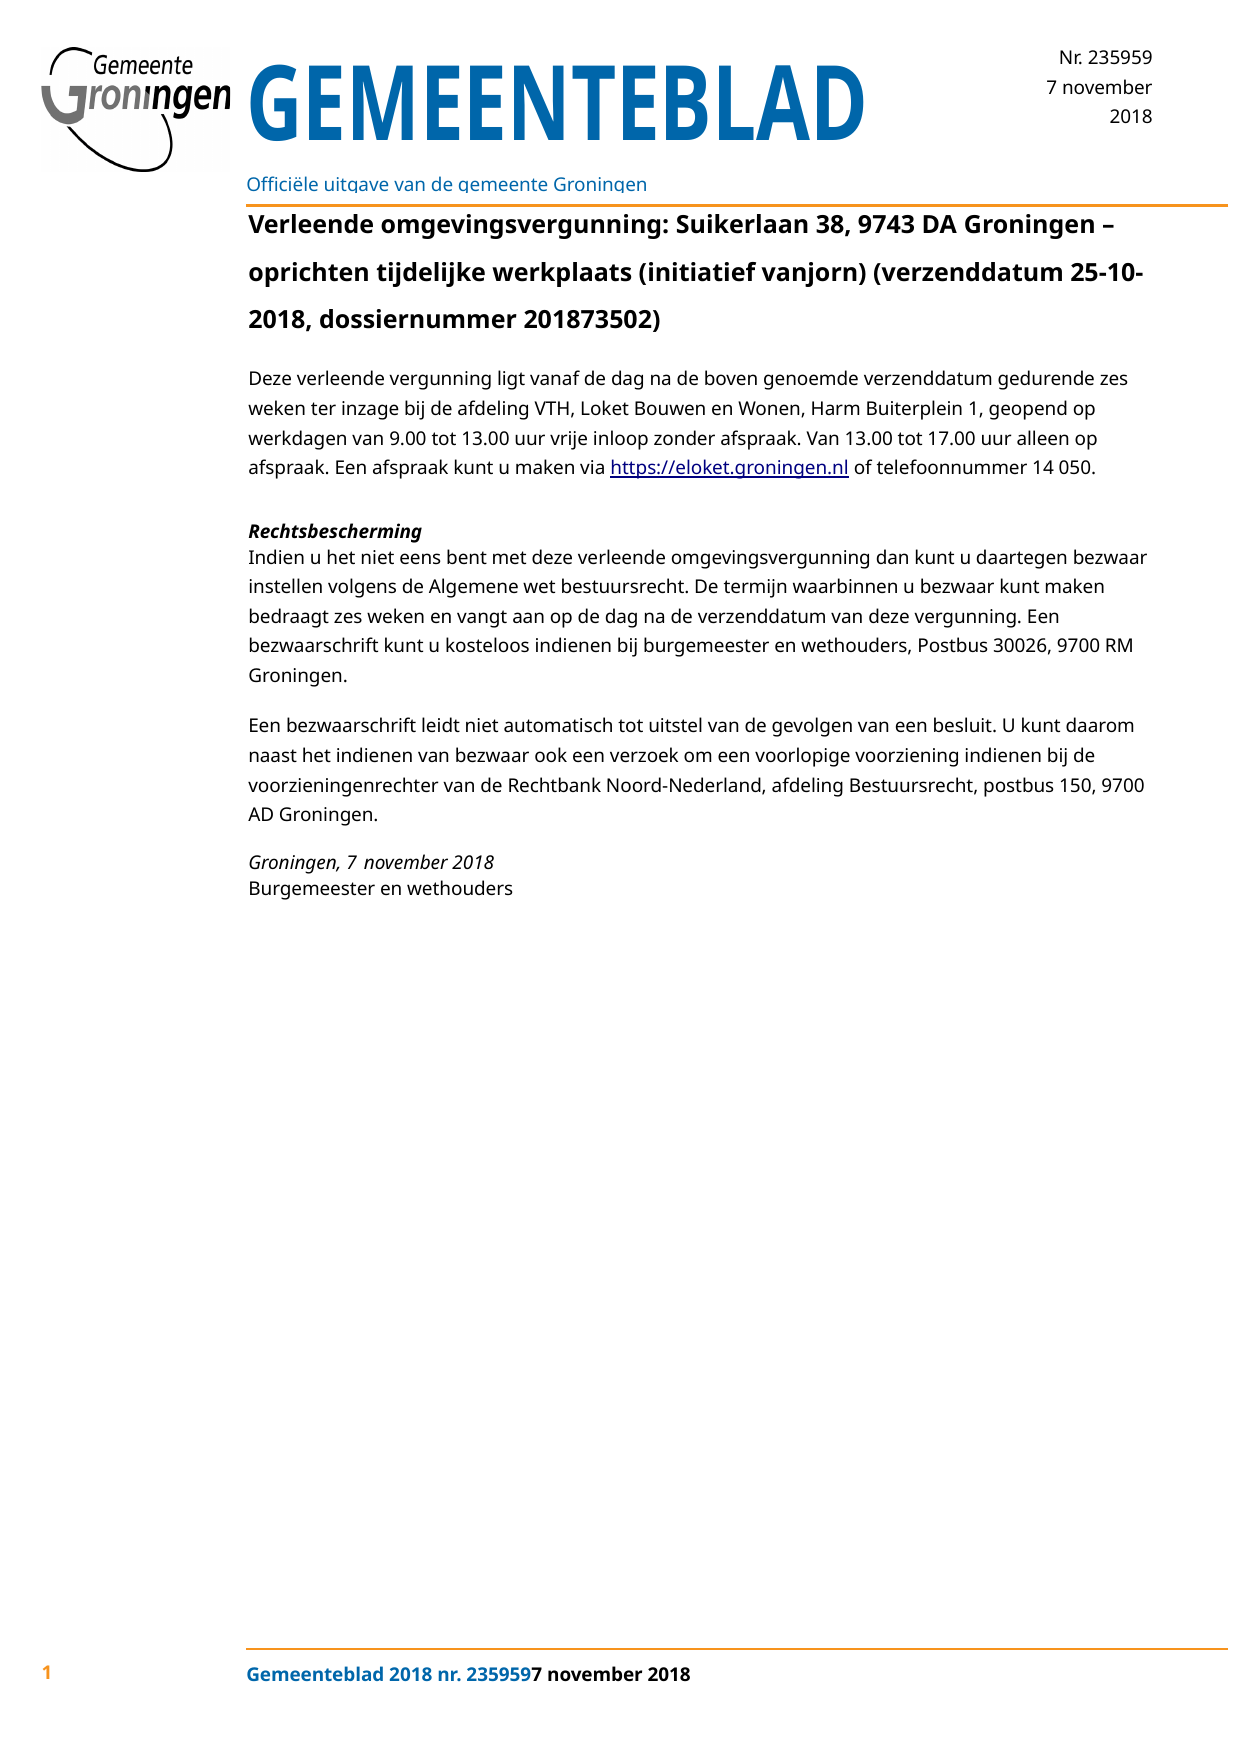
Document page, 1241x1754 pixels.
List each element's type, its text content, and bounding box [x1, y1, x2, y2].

picture [41, 47, 231, 172]
text Een bezwaarschrift leidt niet automatisch tot uitstel van de gevolgen van een besluit. U kunt daarom naast het indienen van bezwaar ook een verzoek om een voorlopige voorziening indienen bij de voorzieningenrechter van de Rechtbank Noord-Nederland, afdeling Bestuursrecht, postbus 150, 9700 AD Groningen. [248, 713, 1152, 827]
text Indien u het niet eens bent met deze verleende omgevingsvergunning dan kunt u daartegen bezwaar instellen volgens de Algemene wet bestuursrecht. De termijn waarbinnen u bezwaar kunt maken bedraagt zes weken en vangt aan op de dag na de verzenddatum van deze vergunning. Een bezwaarschrift kunt u kosteloos indienen bij burgemeester en wethouders, Postbus 30026, 9700 RM Groningen. [248, 544, 1152, 688]
text Verleende omgevingsvergunning: Suikerlaan 38, 9743 DA Groningen – oprichten tijdelijke werkplaats (initiatief vanjorn) (verzenddatum 25-10-2018, dossiernummer 201873502) [248, 207, 1152, 336]
text Deze verleende vergunning ligt vanaf de dag na de boven genoemde verzenddatum gedurende zes weken ter inzage bij de afdeling VTH, Loket Bouwen en Wonen, Harm Buiterplein 1, geopend op werkdagen van 9.00 tot 13.00 uur vrije inloop zonder afspraak. Van 13.00 tot 17.00 uur alleen op afspraak. Een afspraak kunt u maken via https://eloket.groningen.nl of telefoonnummer 14 050. [248, 366, 1152, 480]
text Groningen, 7 november 2018 [248, 849, 1152, 875]
text Burgemeester en wethouders [248, 875, 1152, 901]
text Rechtsbescherming [248, 518, 1152, 544]
